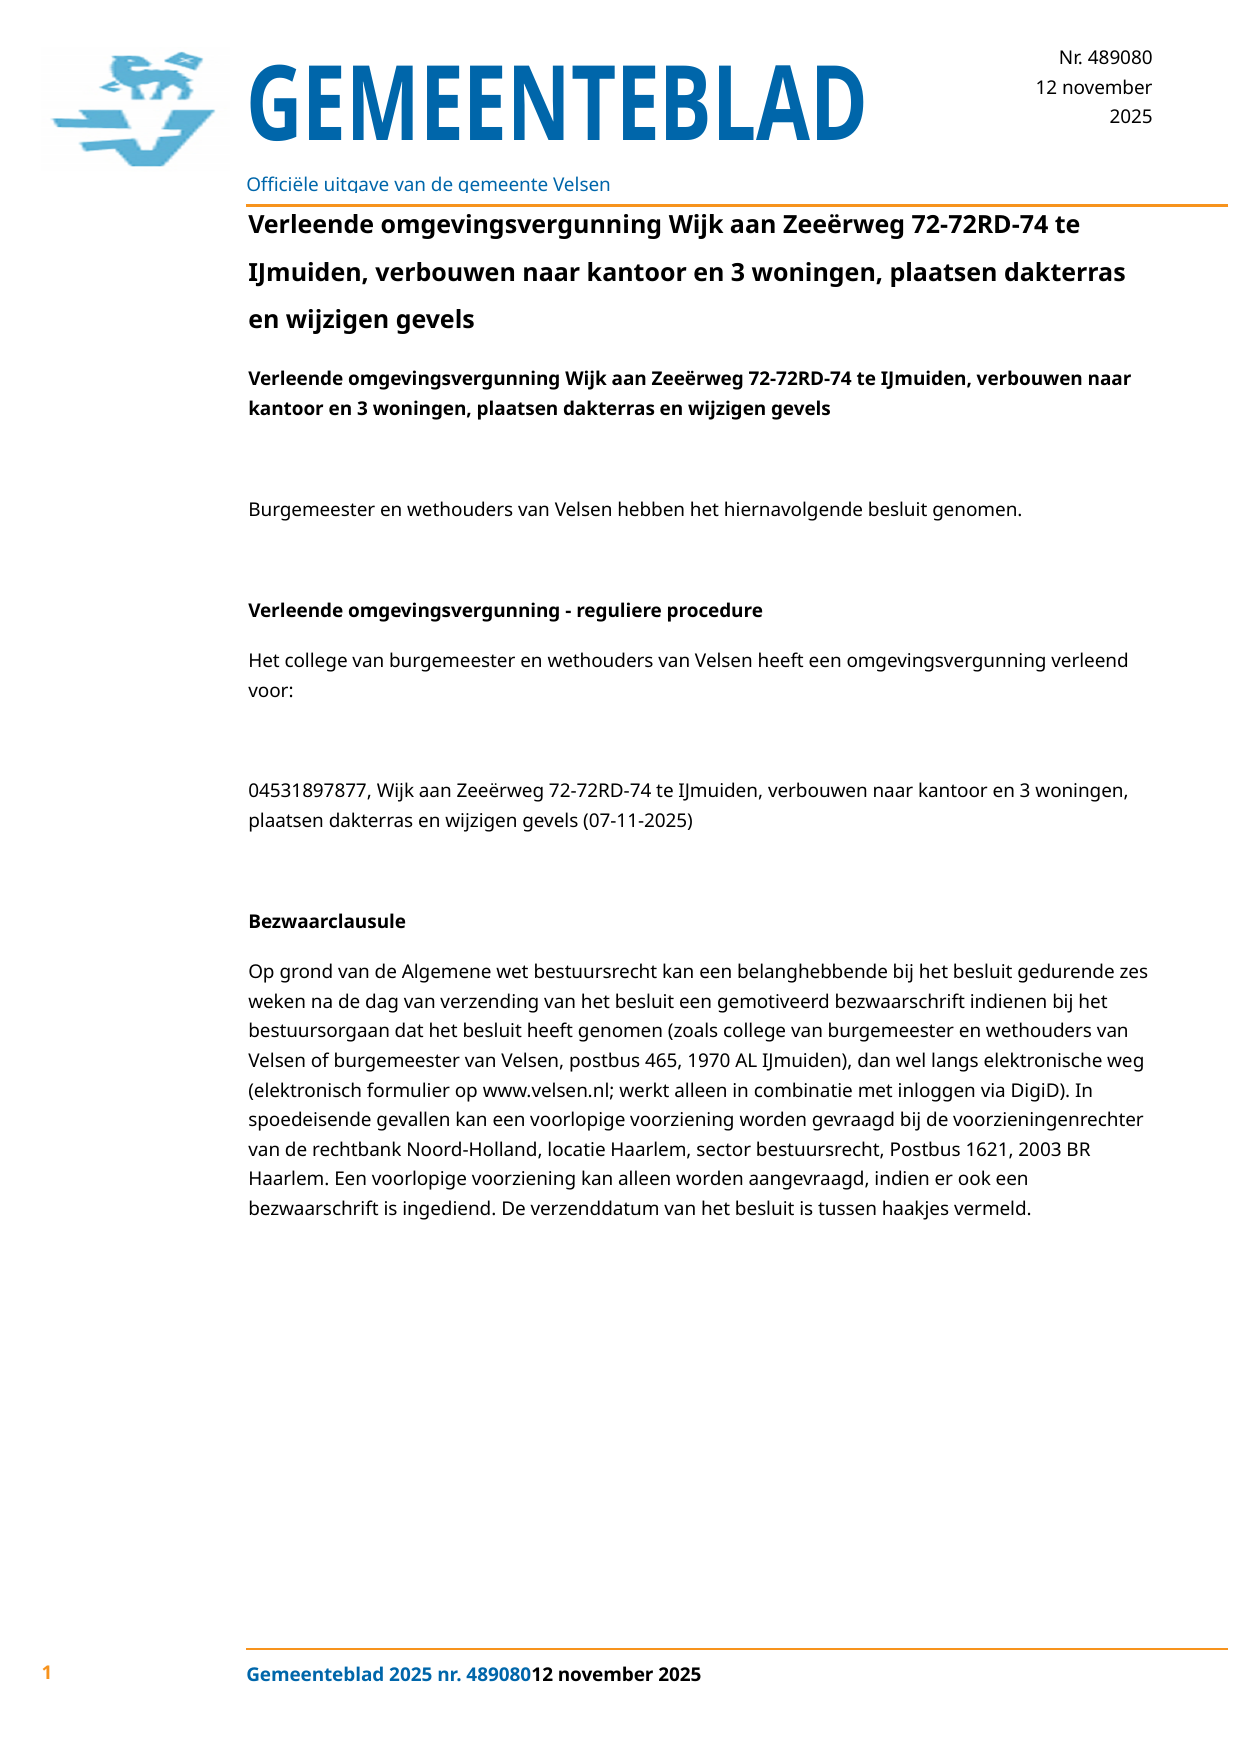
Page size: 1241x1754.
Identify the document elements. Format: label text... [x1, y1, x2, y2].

text Verleende omgevingsvergunning - reguliere procedure [248, 597, 1152, 622]
text Burgemeester en wethouders van Velsen hebben het hiernavolgende besluit genomen. [248, 496, 1152, 522]
text Verleende omgevingsvergunning Wijk aan Zeeërweg 72-72RD-74 te IJmuiden, verbouwen naar kantoor en 3 woningen, plaatsen dakterras en wijzigen gevels [248, 366, 1152, 421]
text Op grond van de Algemene wet bestuursrecht kan een belanghebbende bij het besluit gedurende zes weken na de dag van verzending van het besluit een gemotiveerd bezwaarschrift indienen bij het bestuursorgaan dat het besluit heeft genomen (zoals college van burgemeester en wethouders van Velsen of burgemeester van Velsen, postbus 465, 1970 AL IJmuiden), dan wel langs elektronische weg (elektronisch formulier op www.velsen.nl; werkt alleen in combinatie met inloggen via DigiD). In spoedeisende gevallen kan een voorlopige voorziening worden gevraagd bij de voorzieningenrechter van de rechtbank Noord-Holland, locatie Haarlem, sector bestuursrecht, Postbus 1621, 2003 BR Haarlem. Een voorlopige voorziening kan alleen worden aangevraagd, indien er ook een bezwaarschrift is ingediend. De verzenddatum van het besluit is tussen haakjes vermeld. [248, 958, 1152, 1221]
picture [41, 47, 231, 172]
text Verleende omgevingsvergunning Wijk aan Zeeërweg 72-72RD-74 te IJmuiden, verbouwen naar kantoor en 3 woningen, plaatsen dakterras en wijzigen gevels [248, 207, 1152, 336]
text 04531897877, Wijk aan Zeeërweg 72-72RD-74 te IJmuiden, verbouwen naar kantoor en 3 woningen, plaatsen dakterras en wijzigen gevels (07-11-2025) [248, 778, 1152, 833]
text Het college van burgemeester en wethouders van Velsen heeft een omgevingsvergunning verleend voor: [248, 647, 1152, 702]
text Bezwaarclausule [248, 908, 1152, 934]
